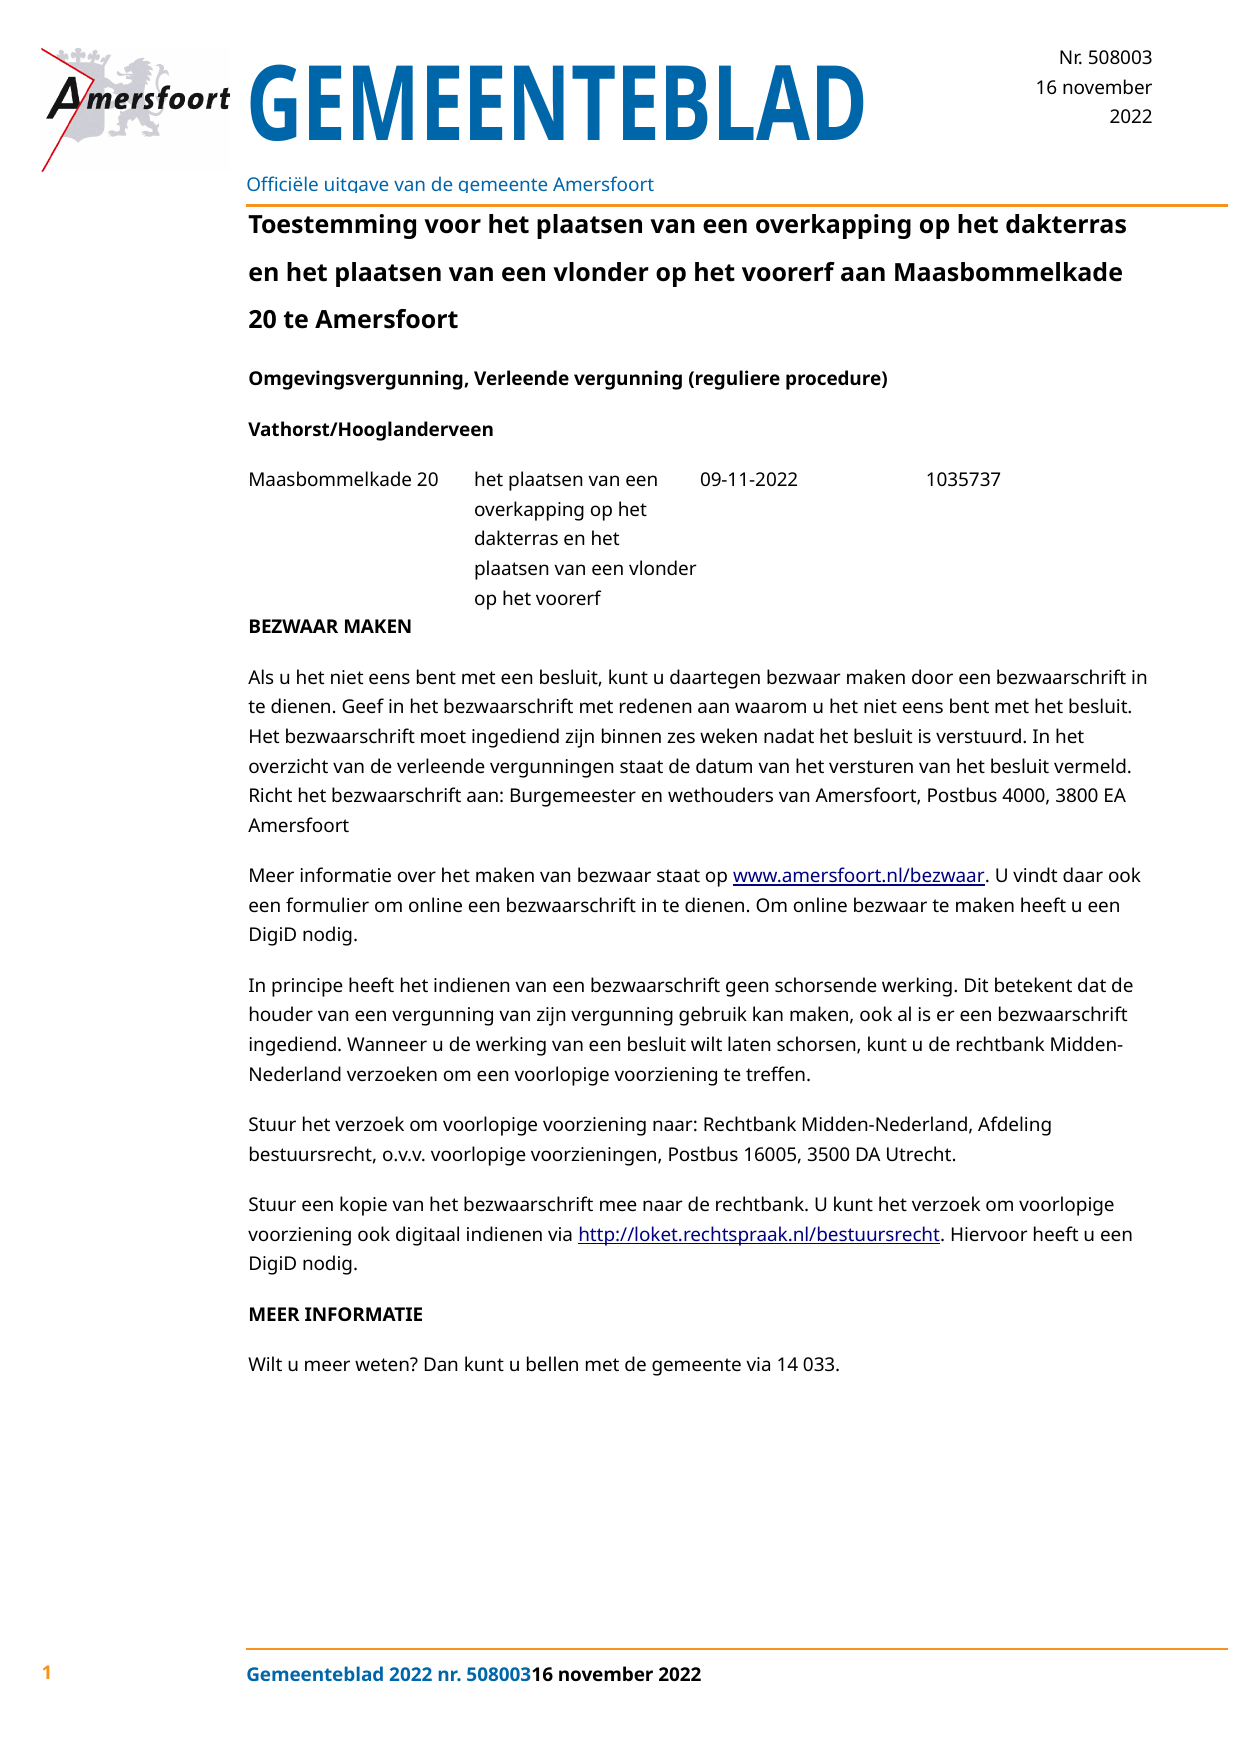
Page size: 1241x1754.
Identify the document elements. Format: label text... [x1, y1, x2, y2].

text Meer informatie over het maken van bezwaar staat op www.amersfoort.nl/bezwaar. U vindt daar ook een formulier om online een bezwaarschrift in te dienen. Om online bezwaar te maken heeft u een DigiD nodig. [248, 862, 1152, 947]
text Omgevingsvergunning, Verleende vergunning (reguliere procedure) [248, 366, 1152, 391]
text Wilt u meer weten? Dan kunt u bellen met de gemeente via 14 033. [248, 1351, 1152, 1377]
text In principe heeft het indienen van een bezwaarschrift geen schorsende werking. Dit betekent dat de houder van een vergunning van zijn vergunning gebruik kan maken, ook al is er een bezwaarschrift ingediend. Wanneer u de werking van een besluit wilt laten schorsen, kunt u de rechtbank Midden-Nederland verzoeken om een voorlopige voorziening te treffen. [248, 972, 1152, 1087]
table_header Maasbommelkade 20 [248, 466, 474, 611]
text Als u het niet eens bent met een besluit, kunt u daartegen bezwaar maken door een bezwaarschrift in te dienen. Geef in het bezwaarschrift met redenen aan waarom u het niet eens bent met het besluit. Het bezwaarschrift moet ingediend zijn binnen zes weken nadat het besluit is verstuurd. In het overzicht van de verleende vergunningen staat de datum van het versturen van het besluit vermeld. Richt het bezwaarschrift aan: Burgemeester en wethouders van Amersfoort, Postbus 4000, 3800 EA Amersfoort [248, 664, 1152, 838]
table_header 1035737 [926, 466, 1152, 611]
text Vathorst/Hooglanderveen [248, 416, 1152, 442]
picture [41, 47, 231, 172]
text Stuur een kopie van het bezwaarschrift mee naar de rechtbank. U kunt het verzoek om voorlopige voorziening ook digitaal indienen via http://loket.rechtspraak.nl/bestuursrecht. Hiervoor heeft u een DigiD nodig. [248, 1191, 1152, 1276]
text MEER INFORMATIE [248, 1301, 1152, 1327]
text BEZWAAR MAKEN [248, 614, 1152, 639]
text Stuur het verzoek om voorlopige voorziening naar: Rechtbank Midden-Nederland, Afdeling bestuursrecht, o.v.v. voorlopige voorzieningen, Postbus 16005, 3500 DA Utrecht. [248, 1111, 1152, 1167]
text Toestemming voor het plaatsen van een overkapping op het dakterras en het plaatsen van een vlonder op het voorerf aan Maasbommelkade 20 te Amersfoort [248, 207, 1152, 336]
table_header 09-11-2022 [700, 466, 926, 611]
table_header het plaatsen van een overkapping op het dakterras en het plaatsen van een vlonder op het voorerf [474, 466, 700, 611]
